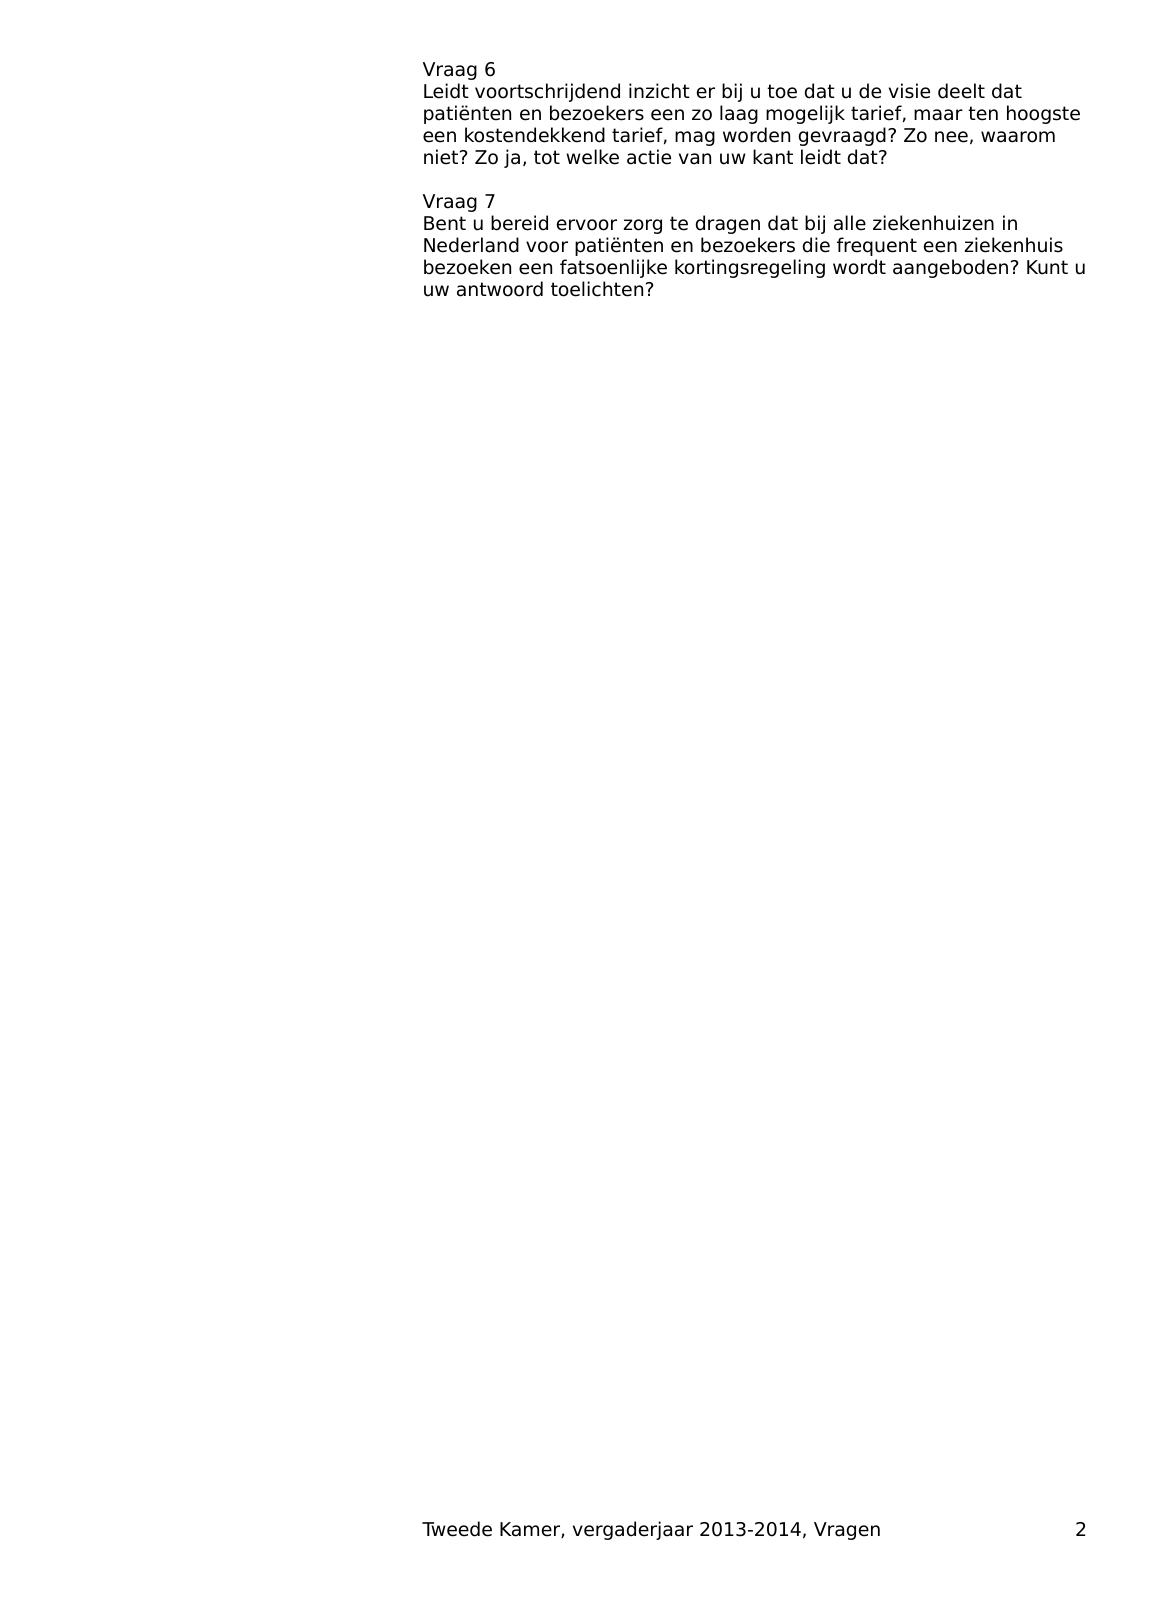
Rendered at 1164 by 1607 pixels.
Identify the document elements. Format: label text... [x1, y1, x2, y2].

text Vraag 6 [422, 59, 1087, 81]
text Leidt voortschrijdend inzicht er bij u toe dat u de visie deelt dat patiënten en bezoekers een zo laag mogelijk tarief, maar ten hoogste een kostendekkend tarief, mag worden gevraagd? Zo nee, waarom niet? Zo ja, tot welke actie van uw kant leidt dat? [422, 81, 1087, 169]
text Vraag 7 [422, 191, 1087, 213]
text Bent u bereid ervoor zorg te dragen dat bij alle ziekenhuizen in Nederland voor patiënten en bezoekers die frequent een ziekenhuis bezoeken een fatsoenlijke kortingsregeling wordt aangeboden? Kunt u uw antwoord toelichten? [422, 213, 1087, 301]
